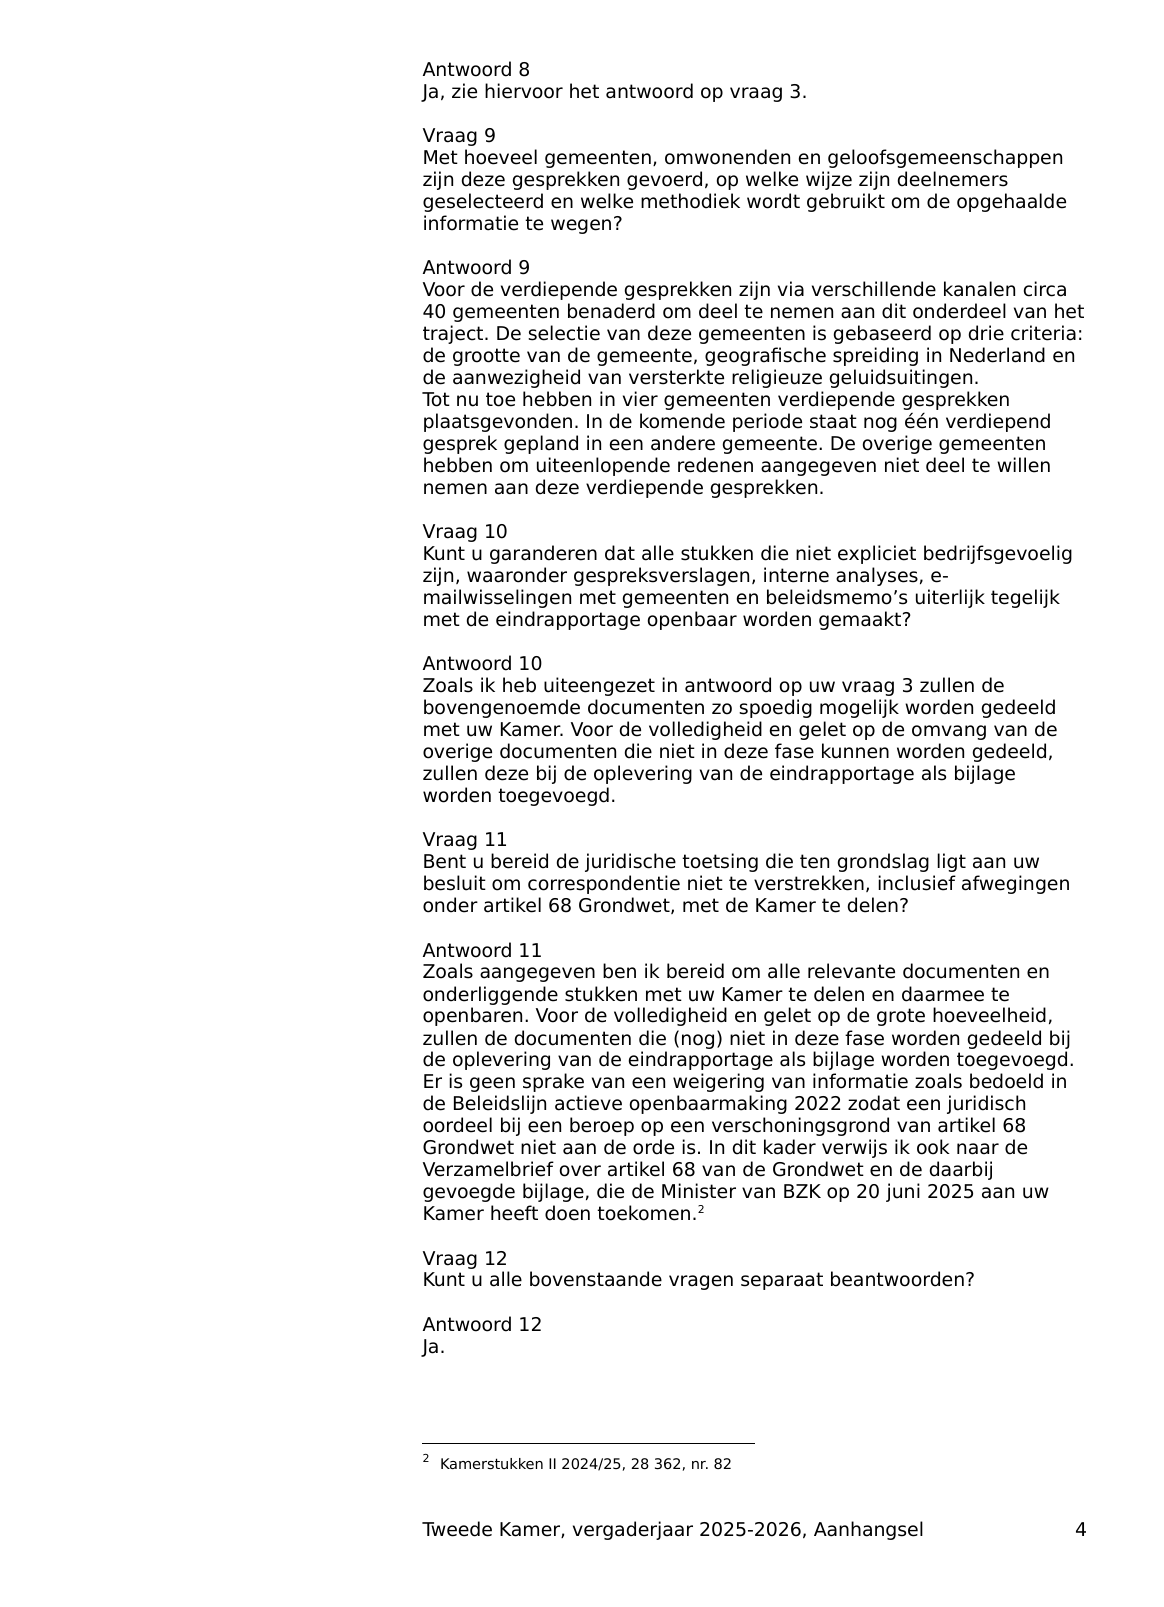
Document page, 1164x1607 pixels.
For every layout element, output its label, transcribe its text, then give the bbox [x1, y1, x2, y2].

text Ja, zie hiervoor het antwoord op vraag 3. [422, 81, 1087, 103]
text Vraag 12 [422, 1247, 1087, 1269]
text Bent u bereid de juridische toetsing die ten grondslag ligt aan uw besluit om correspondentie niet te verstrekken, inclusief afwegingen onder artikel 68 Grondwet, met de Kamer te delen? [422, 851, 1087, 917]
text Antwoord 12 [422, 1313, 1087, 1336]
text Vraag 9 [422, 125, 1087, 147]
text Met hoeveel gemeenten, omwonenden en geloofsgemeenschappen zijn deze gesprekken gevoerd, op welke wijze zijn deelnemers geselecteerd en welke methodiek wordt gebruikt om de opgehaalde informatie te wegen? [422, 147, 1087, 235]
text Vraag 10 [422, 521, 1087, 543]
text Zoals aangegeven ben ik bereid om alle relevante documenten en onderliggende stukken met uw Kamer te delen en daarmee te openbaren. Voor de volledigheid en gelet op de grote hoeveelheid, zullen de documenten die (nog) niet in deze fase worden gedeeld bij de oplevering van de eindrapportage als bijlage worden toegevoegd. Er is geen sprake van een weigering van informatie zoals bedoeld in de Beleidslijn actieve openbaarmaking 2022 zodat een juridisch oordeel bij een beroep op een verschoningsgrond van artikel 68 Grondwet niet aan de orde is. In dit kader verwijs ik ook naar de Verzamelbrief over artikel 68 van de Grondwet en de daarbij gevoegde bijlage, die de Minister van BZK op 20 juni 2025 aan uw Kamer heeft doen toekomen. [422, 961, 1087, 1225]
text Antwoord 10 [422, 653, 1087, 675]
text Ja. [422, 1336, 1087, 1357]
text Zoals ik heb uiteengezet in antwoord op uw vraag 3 zullen de bovengenoemde documenten zo spoedig mogelijk worden gedeeld met uw Kamer. Voor de volledigheid en gelet op de omvang van de overige documenten die niet in deze fase kunnen worden gedeeld, zullen deze bij de oplevering van de eindrapportage als bijlage worden toegevoegd. [422, 675, 1087, 807]
text Kunt u alle bovenstaande vragen separaat beantwoorden? [422, 1269, 1087, 1291]
text Voor de verdiepende gesprekken zijn via verschillende kanalen circa 40 gemeenten benaderd om deel te nemen aan dit onderdeel van het traject. De selectie van deze gemeenten is gebaseerd op drie criteria: de grootte van de gemeente, geografische spreiding in Nederland en de aanwezigheid van versterkte religieuze geluidsuitingen. [422, 279, 1087, 389]
text Tot nu toe hebben in vier gemeenten verdiepende gesprekken plaatsgevonden. In de komende periode staat nog één verdiepend gesprek gepland in een andere gemeente. De overige gemeenten hebben om uiteenlopende redenen aangegeven niet deel te willen nemen aan deze verdiepende gesprekken. [422, 389, 1087, 499]
text Antwoord 8 [422, 59, 1087, 81]
text Kamerstukken II 2024/25, 28 362, nr. 82 [422, 1452, 1087, 1474]
text Antwoord 9 [422, 257, 1087, 279]
text Vraag 11 [422, 829, 1087, 851]
text Kunt u garanderen dat alle stukken die niet expliciet bedrijfsgevoelig zijn, waaronder gespreksverslagen, interne analyses, e-mailwisselingen met gemeenten en beleidsmemo’s uiterlijk tegelijk met de eindrapportage openbaar worden gemaakt? [422, 543, 1087, 631]
text Antwoord 11 [422, 939, 1087, 961]
